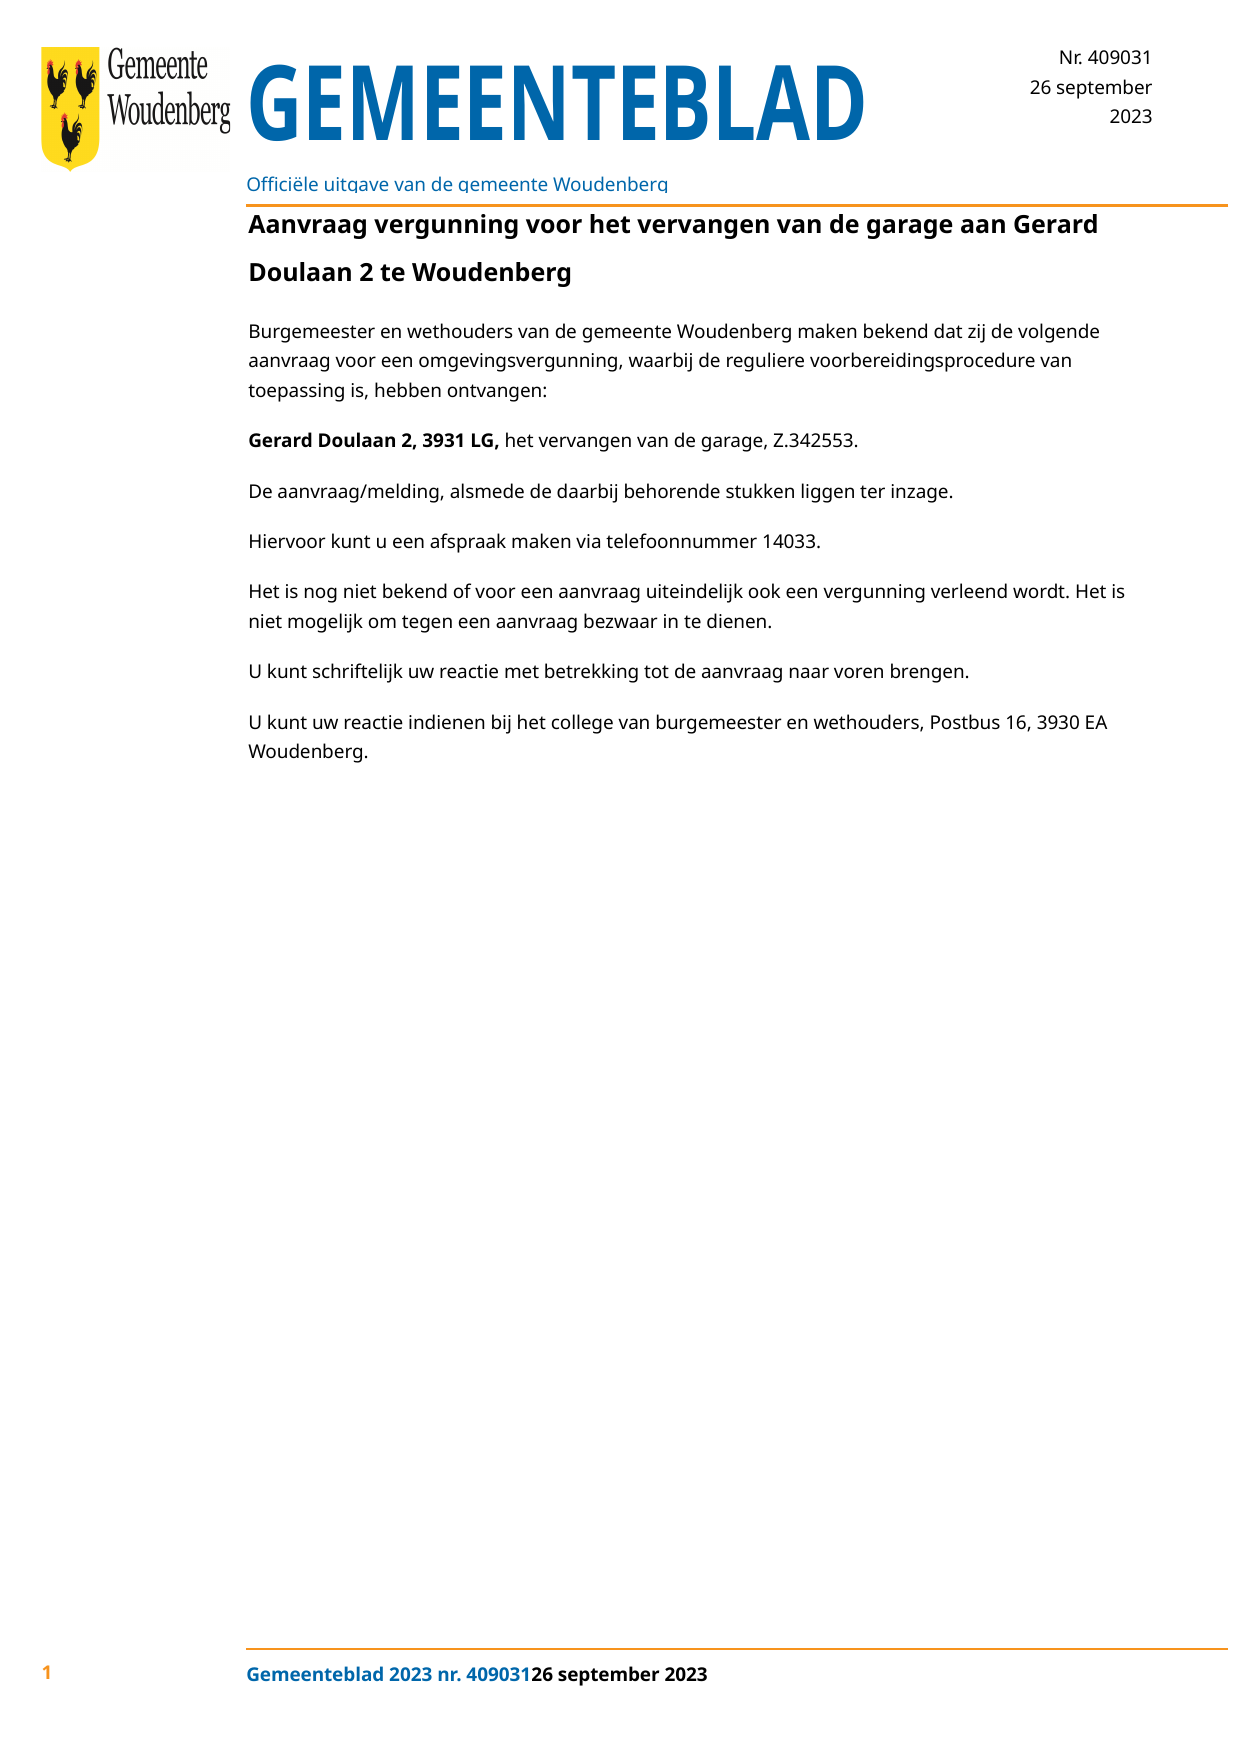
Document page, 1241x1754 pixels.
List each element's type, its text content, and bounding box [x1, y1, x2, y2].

text U kunt uw reactie indienen bij het college van burgemeester en wethouders, Postbus 16, 3930 EA Woudenberg. [248, 709, 1152, 764]
text U kunt schriftelijk uw reactie met betrekking tot de aanvraag naar voren brengen. [248, 659, 1152, 684]
text Gerard Doulaan 2, 3931 LG, het vervangen van de garage, Z.342553. [248, 427, 1152, 453]
text Hiervoor kunt u een afspraak maken via telefoonnummer 14033. [248, 528, 1152, 554]
picture [41, 47, 231, 172]
text De aanvraag/melding, alsmede de daarbij behorende stukken liggen ter inzage. [248, 478, 1152, 504]
text Het is nog niet bekend of voor een aanvraag uiteindelijk ook een vergunning verleend wordt. Het is niet mogelijk om tegen een aanvraag bezwaar in te dienen. [248, 579, 1152, 634]
text Burgemeester en wethouders van de gemeente Woudenberg maken bekend dat zij de volgende aanvraag voor een omgevingsvergunning, waarbij de reguliere voorbereidingsprocedure van toepassing is, hebben ontvangen: [248, 318, 1152, 403]
text Aanvraag vergunning voor het vervangen van de garage aan Gerard Doulaan 2 te Woudenberg [248, 207, 1152, 288]
